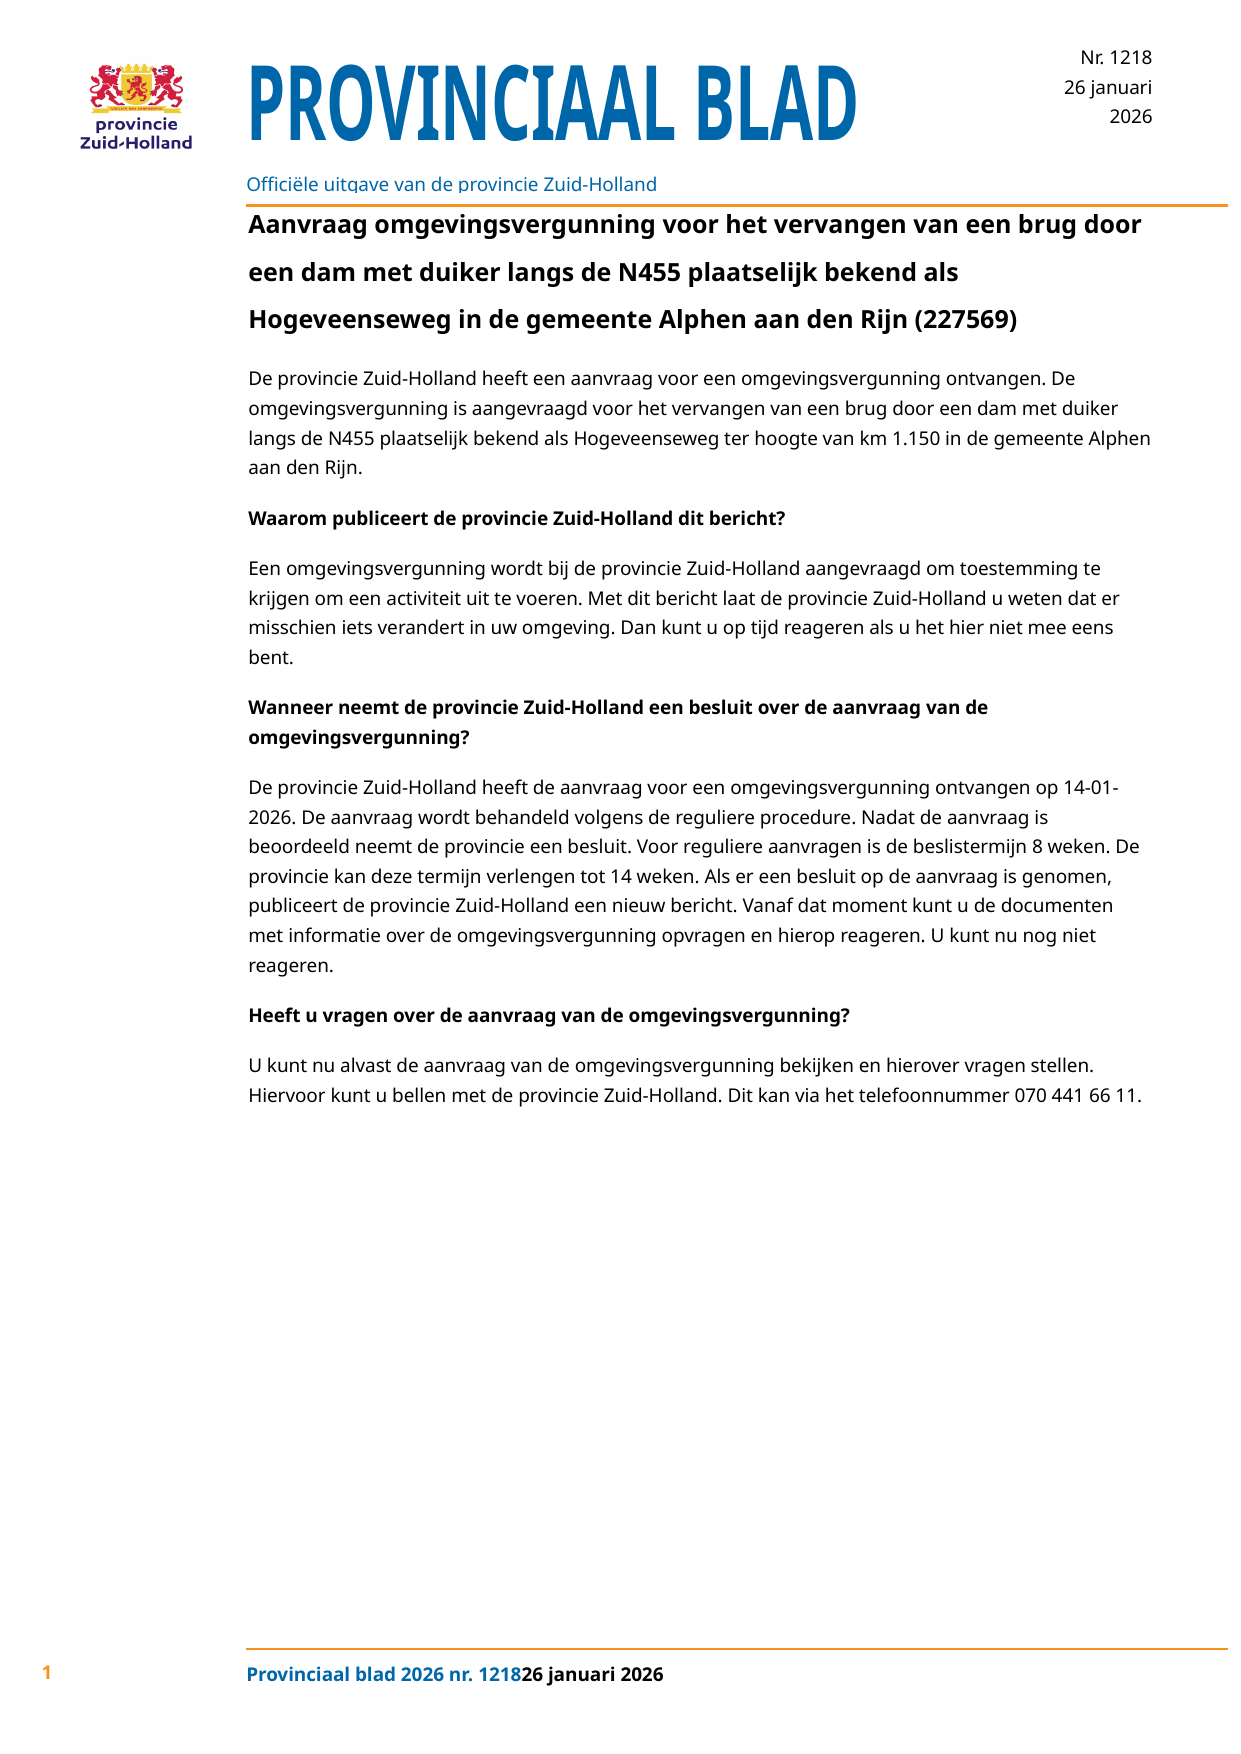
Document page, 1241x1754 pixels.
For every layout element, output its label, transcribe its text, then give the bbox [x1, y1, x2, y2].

text Waarom publiceert de provincie Zuid-Holland dit bericht? [248, 505, 1152, 530]
text U kunt nu alvast de aanvraag van de omgevingsvergunning bekijken en hierover vragen stellen. Hiervoor kunt u bellen met de provincie Zuid-Holland. Dit kan via het telefoonnummer 070 441 66 11. [248, 1053, 1152, 1108]
text Een omgevingsvergunning wordt bij de provincie Zuid-Holland aangevraagd om toestemming te krijgen om een activiteit uit te voeren. Met dit bericht laat de provincie Zuid-Holland u weten dat er misschien iets verandert in uw omgeving. Dan kunt u op tijd reageren als u het hier niet mee eens bent. [248, 555, 1152, 669]
text Aanvraag omgevingsvergunning voor het vervangen van een brug door een dam met duiker langs de N455 plaatselijk bekend als Hogeveenseweg in de gemeente Alphen aan den Rijn (227569) [248, 207, 1152, 336]
text Heeft u vragen over de aanvraag van de omgevingsvergunning? [248, 1002, 1152, 1028]
text Wanneer neemt de provincie Zuid-Holland een besluit over de aanvraag van de omgevingsvergunning? [248, 694, 1152, 749]
text De provincie Zuid-Holland heeft een aanvraag voor een omgevingsvergunning ontvangen. De omgevingsvergunning is aangevraagd voor het vervangen van een brug door een dam met duiker langs de N455 plaatselijk bekend als Hogeveenseweg ter hoogte van km 1.150 in de gemeente Alphen aan den Rijn. [248, 366, 1152, 480]
picture [41, 47, 231, 172]
text De provincie Zuid-Holland heeft de aanvraag voor een omgevingsvergunning ontvangen op 14-01-2026. De aanvraag wordt behandeld volgens de reguliere procedure. Nadat de aanvraag is beoordeeld neemt de provincie een besluit. Voor reguliere aanvragen is de beslistermijn 8 weken. De provincie kan deze termijn verlengen tot 14 weken. Als er een besluit op de aanvraag is genomen, publiceert de provincie Zuid-Holland een nieuw bericht. Vanaf dat moment kunt u de documenten met informatie over de omgevingsvergunning opvragen en hierop reageren. U kunt nu nog niet reageren. [248, 774, 1152, 977]
